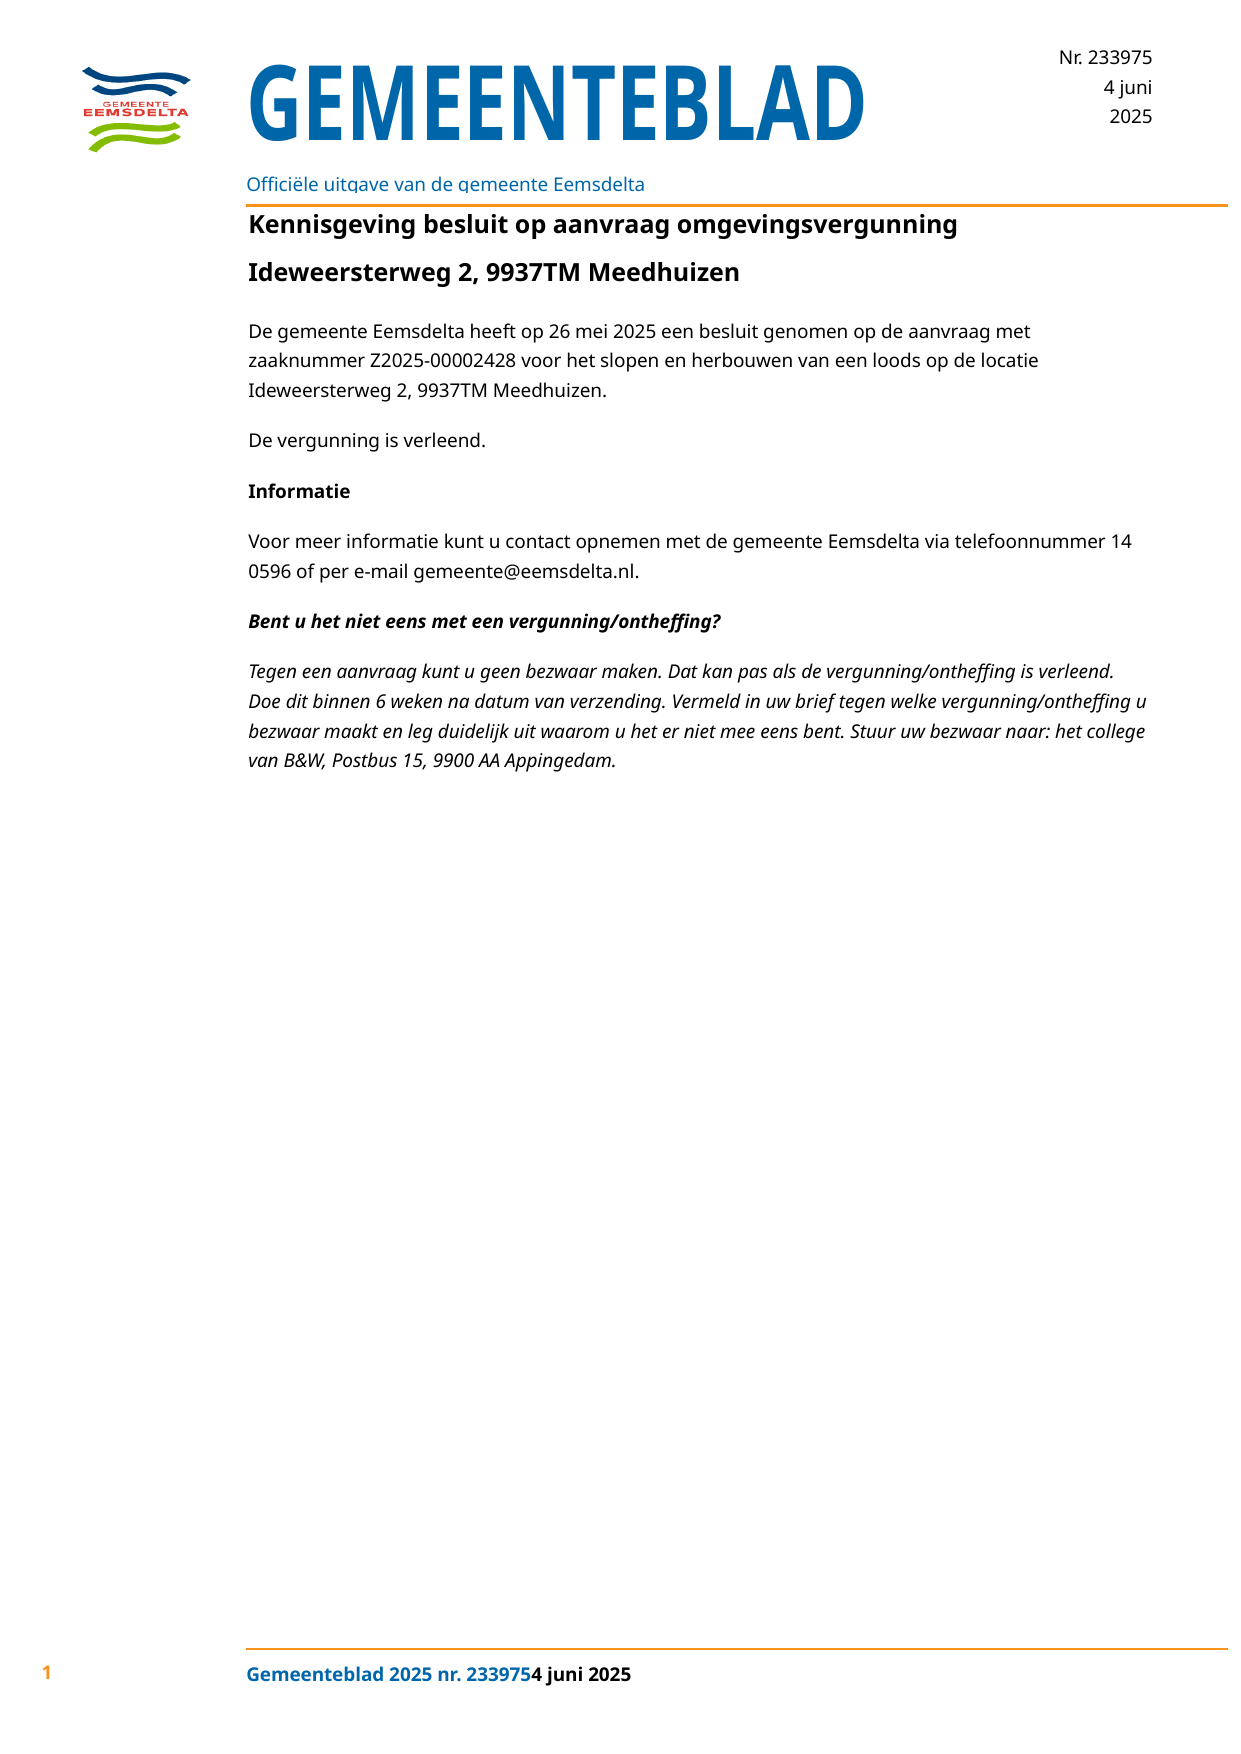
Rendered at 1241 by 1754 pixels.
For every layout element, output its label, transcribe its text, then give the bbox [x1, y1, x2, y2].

text Tegen een aanvraag kunt u geen bezwaar maken. Dat kan pas als de vergunning/ontheffing is verleend. Doe dit binnen 6 weken na datum van verzending. Vermeld in uw brief tegen welke vergunning/ontheffing u bezwaar maakt en leg duidelijk uit waarom u het er niet mee eens bent. Stuur uw bezwaar naar: het college van B&W, Postbus 15, 9900 AA Appingedam. [248, 659, 1152, 773]
text Informatie [248, 478, 1152, 504]
text De gemeente Eemsdelta heeft op 26 mei 2025 een besluit genomen op de aanvraag met zaaknummer Z2025-00002428 voor het slopen en herbouwen van een loods op de locatie Ideweersterweg 2, 9937TM Meedhuizen. [248, 318, 1152, 403]
text Bent u het niet eens met een vergunning/ontheffing? [248, 608, 1152, 634]
text Voor meer informatie kunt u contact opnemen met de gemeente Eemsdelta via telefoonnummer 14 0596 of per e-mail gemeente@eemsdelta.nl. [248, 528, 1152, 584]
text De vergunning is verleend. [248, 427, 1152, 453]
picture [41, 47, 231, 172]
text Kennisgeving besluit op aanvraag omgevingsvergunning Ideweersterweg 2, 9937TM Meedhuizen [248, 207, 1152, 288]
